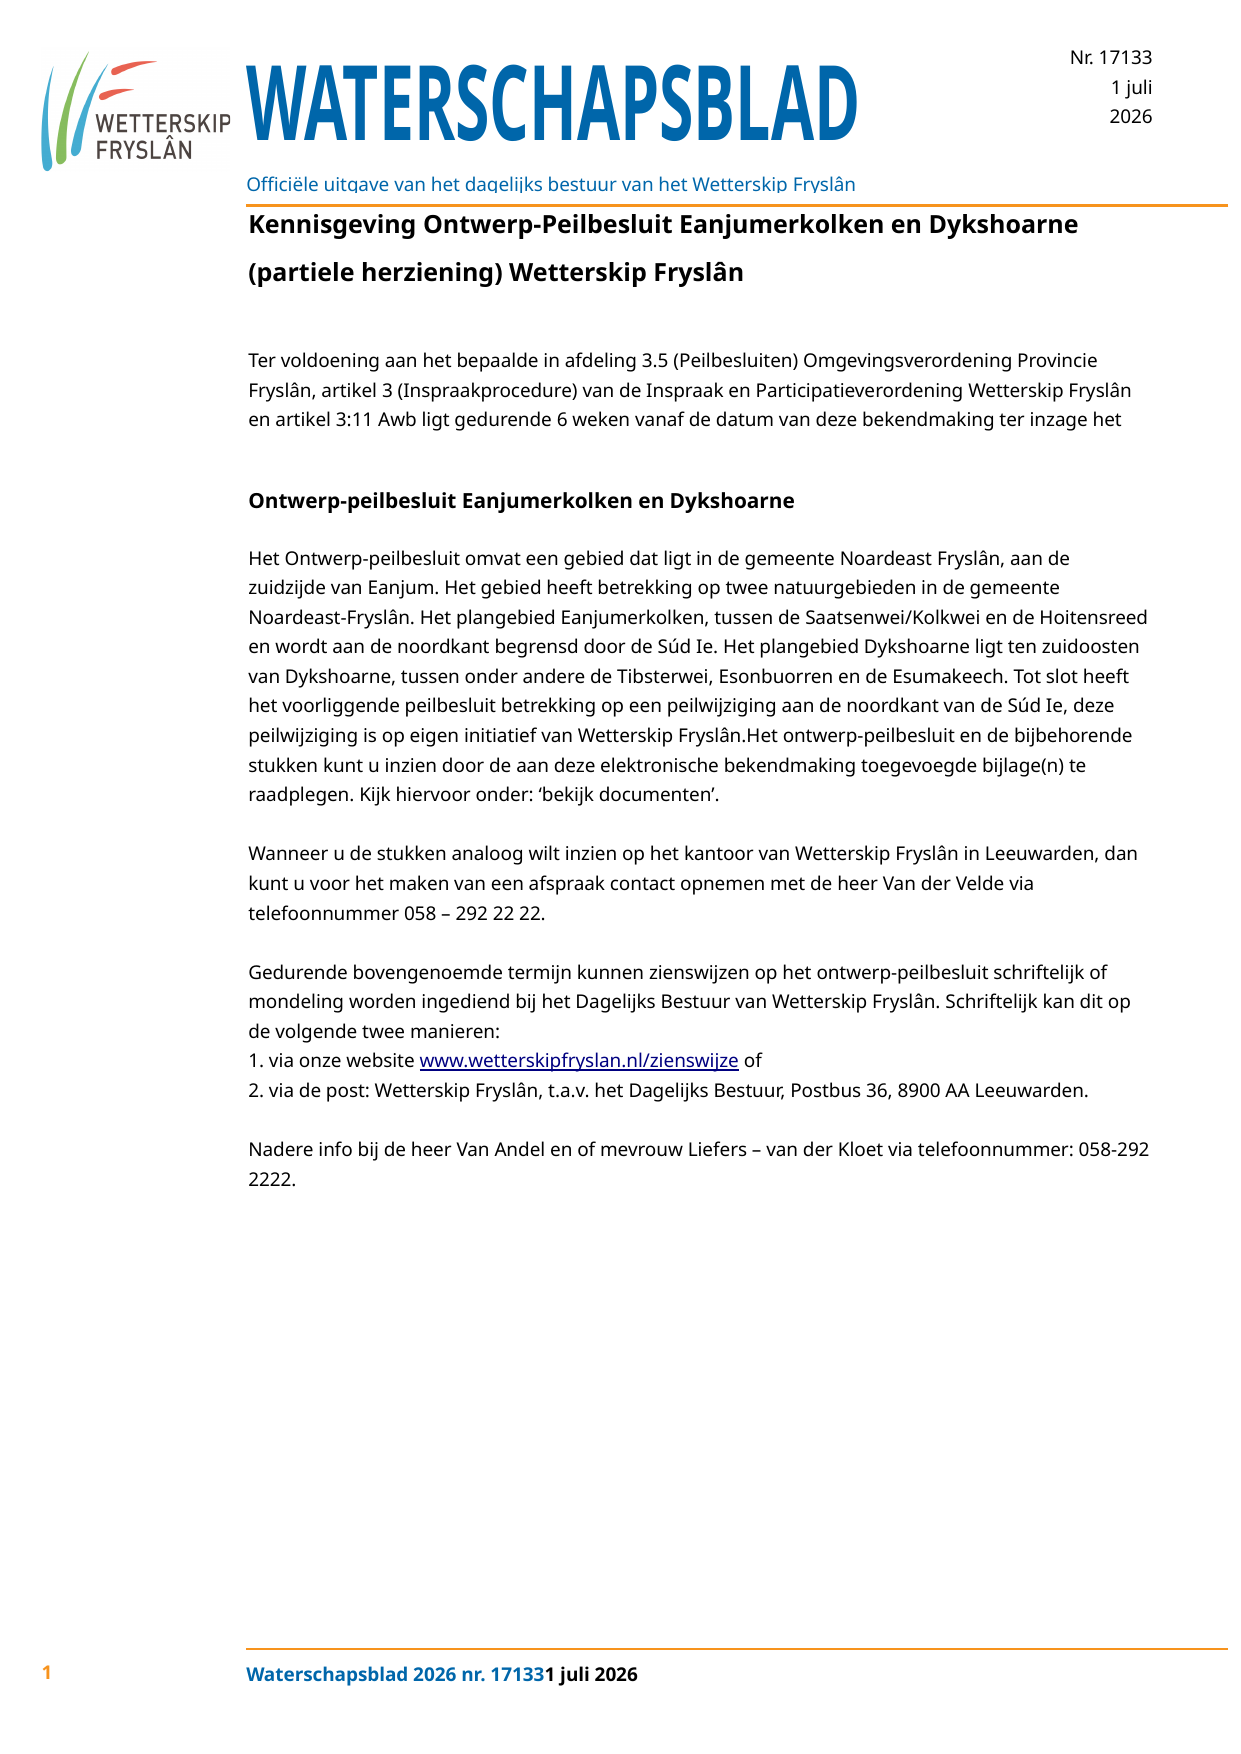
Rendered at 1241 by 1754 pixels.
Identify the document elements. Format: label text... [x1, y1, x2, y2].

text Het Ontwerp-peilbesluit omvat een gebied dat ligt in de gemeente Noardeast Fryslân, aan de zuidzijde van Eanjum. Het gebied heeft betrekking op twee natuurgebieden in de gemeente Noardeast-Fryslân. Het plangebied Eanjumerkolken, tussen de Saatsenwei/Kolkwei en de Hoitensreed en wordt aan de noordkant begrensd door de Súd Ie. Het plangebied Dykshoarne ligt ten zuidoosten van Dykshoarne, tussen onder andere de Tibsterwei, Esonbuorren en de Esumakeech. Tot slot heeft het voorliggende peilbesluit betrekking op een peilwijziging aan de noordkant van de Súd Ie, deze peilwijziging is op eigen initiatief van Wetterskip Fryslân.Het ontwerp-peilbesluit en de bijbehorende stukken kunt u inzien door de aan deze elektronische bekendmaking toegevoegde bijlage(n) te raadplegen. Kijk hiervoor onder: ‘bekijk documenten’. [248, 545, 1152, 807]
text Ter voldoening aan het bepaalde in afdeling 3.5 (Peilbesluiten) Omgevingsverordening Provincie Fryslân, artikel 3 (Inspraakprocedure) van de Inspraak en Participatieverordening Wetterskip Fryslân en artikel 3:11 Awb ligt gedurende 6 weken vanaf de datum van deze bekendmaking ter inzage het [248, 347, 1152, 432]
picture [41, 47, 231, 172]
text 1. via onze website www.wetterskipfryslan.nl/zienswijze of [248, 1048, 1152, 1073]
text Gedurende bovengenoemde termijn kunnen zienswijzen op het ontwerp-peilbesluit schriftelijk of mondeling worden ingediend bij het Dagelijks Bestuur van Wetterskip Fryslân. Schriftelijk kan dit op de volgende twee manieren: [248, 959, 1152, 1044]
text Kennisgeving Ontwerp-Peilbesluit Eanjumerkolken en Dykshoarne (partiele herziening) Wetterskip Fryslân [248, 207, 1152, 288]
text Wanneer u de stukken analoog wilt inzien op het kantoor van Wetterskip Fryslân in Leeuwarden, dan kunt u voor het maken van een afspraak contact opnemen met de heer Van der Velde via telefoonnummer 058 – 292 22 22. [248, 841, 1152, 925]
text 2. via de post: Wetterskip Fryslân, t.a.v. het Dagelijks Bestuur, Postbus 36, 8900 AA Leeuwarden. [248, 1077, 1152, 1103]
text Ontwerp-peilbesluit Eanjumerkolken en Dykshoarne [248, 487, 1152, 515]
text Nadere info bij de heer Van Andel en of mevrouw Liefers – van der Kloet via telefoonnummer: 058-292 2222. [248, 1136, 1152, 1192]
